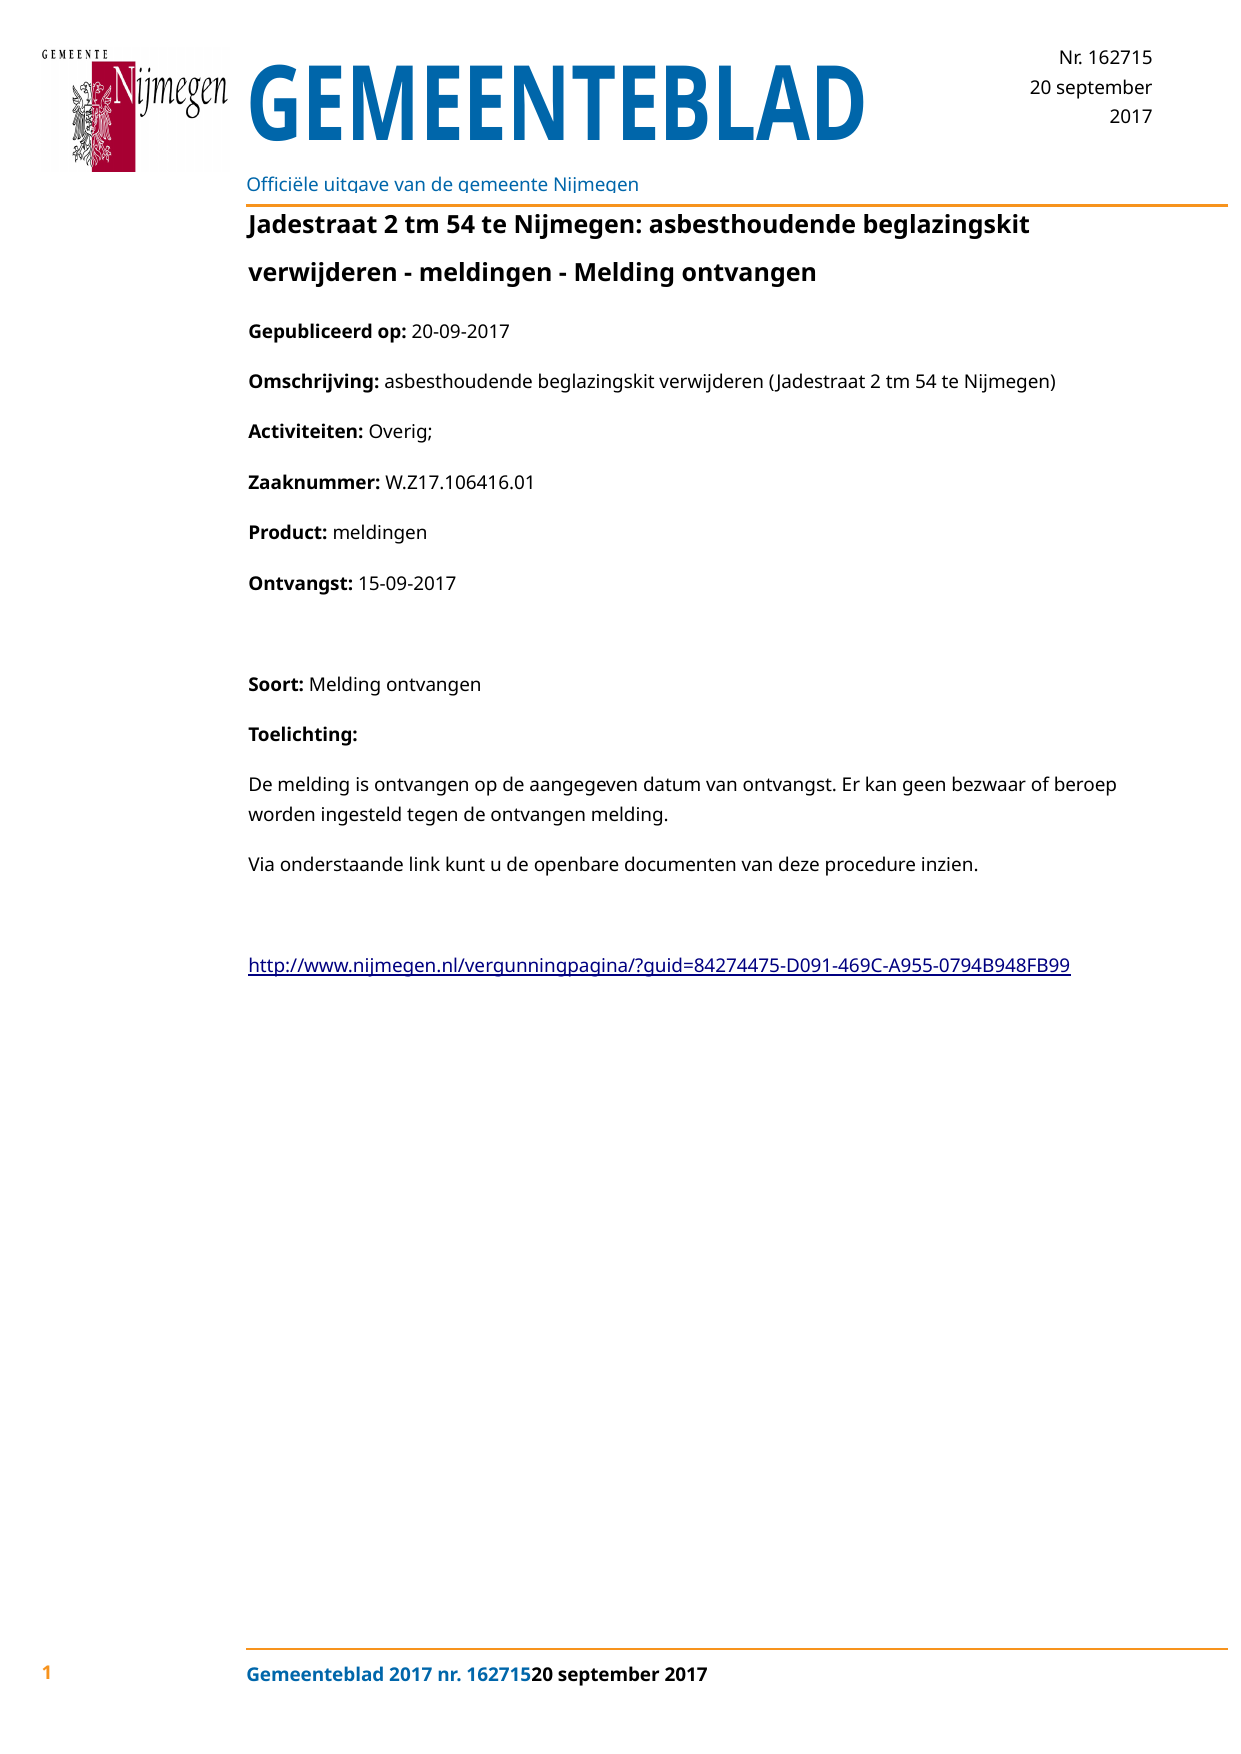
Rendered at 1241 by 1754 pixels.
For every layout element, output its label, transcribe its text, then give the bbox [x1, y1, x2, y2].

text Toelichting: [248, 721, 1152, 747]
text De melding is ontvangen op de aangegeven datum van ontvangst. Er kan geen bezwaar of beroep worden ingesteld tegen de ontvangen melding. [248, 772, 1152, 827]
text Omschrijving: asbesthoudende beglazingskit verwijderen (Jadestraat 2 tm 54 te Nijmegen) [248, 368, 1152, 394]
text Product: meldingen [248, 519, 1152, 545]
text Zaaknummer: W.Z17.106416.01 [248, 469, 1152, 495]
text Gepubliceerd op: 20-09-2017 [248, 318, 1152, 344]
text Via onderstaande link kunt u de openbare documenten van deze procedure inzien. [248, 852, 1152, 877]
text Jadestraat 2 tm 54 te Nijmegen: asbesthoudende beglazingskit verwijderen - meldingen - Melding ontvangen [248, 207, 1152, 288]
picture [41, 47, 231, 172]
text Ontvangst: 15-09-2017 [248, 570, 1152, 596]
text Soort: Melding ontvangen [248, 671, 1152, 697]
text Activiteiten: Overig; [248, 419, 1152, 444]
text http://www.nijmegen.nl/vergunningpagina/?guid=84274475-D091-469C-A955-0794B948FB99 [248, 952, 1152, 978]
